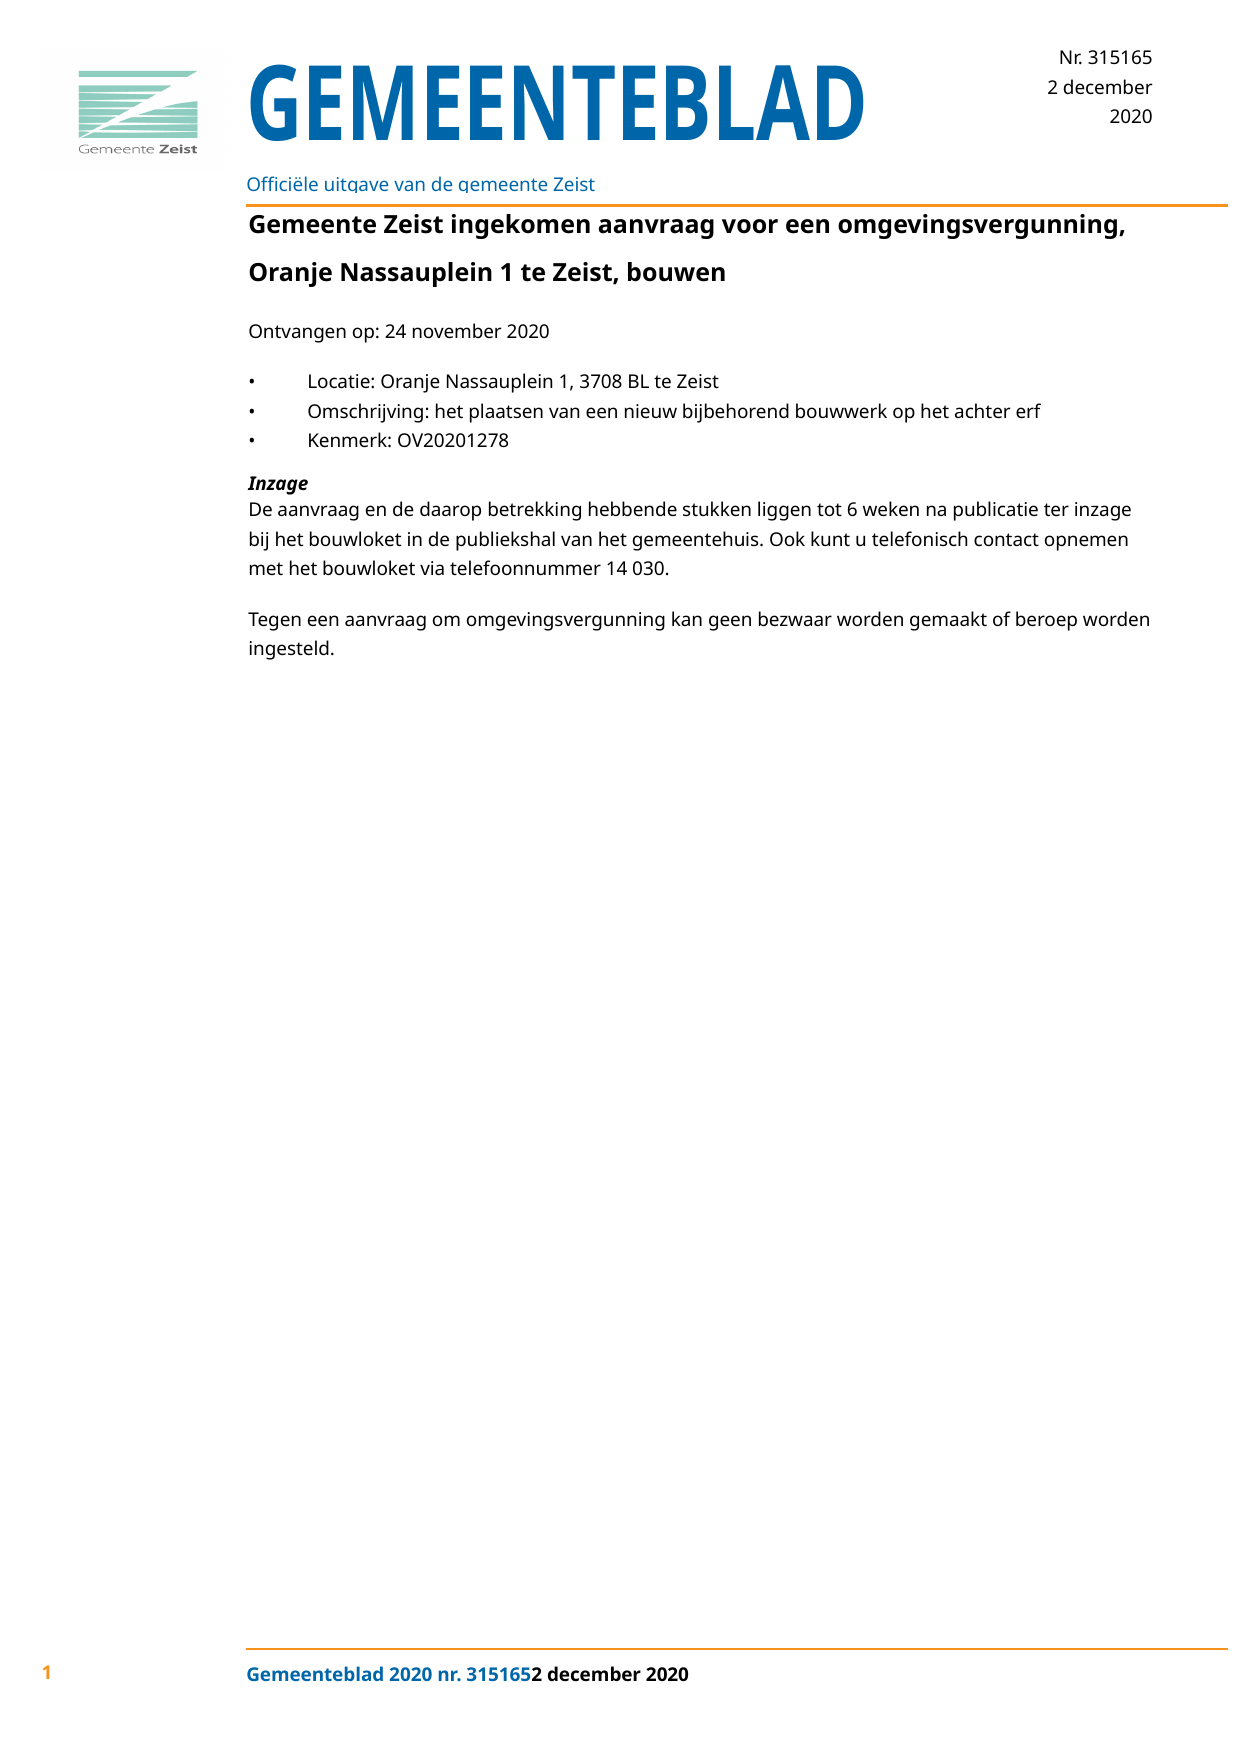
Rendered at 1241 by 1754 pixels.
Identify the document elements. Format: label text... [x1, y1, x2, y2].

text Tegen een aanvraag om omgevingsvergunning kan geen bezwaar worden gemaakt of beroep worden ingesteld. [248, 606, 1152, 661]
text Gemeente Zeist ingekomen aanvraag voor een omgevingsvergunning, Oranje Nassauplein 1 te Zeist, bouwen [248, 207, 1152, 288]
list Kenmerk: OV20201278 [248, 427, 1152, 453]
text Inzage [248, 471, 1152, 496]
text Ontvangen op: 24 november 2020 [248, 318, 1152, 344]
picture [41, 47, 231, 172]
list Locatie: Oranje Nassauplein 1, 3708 BL te Zeist [248, 368, 1152, 394]
text De aanvraag en de daarop betrekking hebbende stukken liggen tot 6 weken na publicatie ter inzage bij het bouwloket in de publiekshal van het gemeentehuis. Ook kunt u telefonisch contact opnemen met het bouwloket via telefoonnummer 14 030. [248, 496, 1152, 581]
list Omschrijving: het plaatsen van een nieuw bijbehorend bouwwerk op het achter erf [248, 398, 1152, 424]
